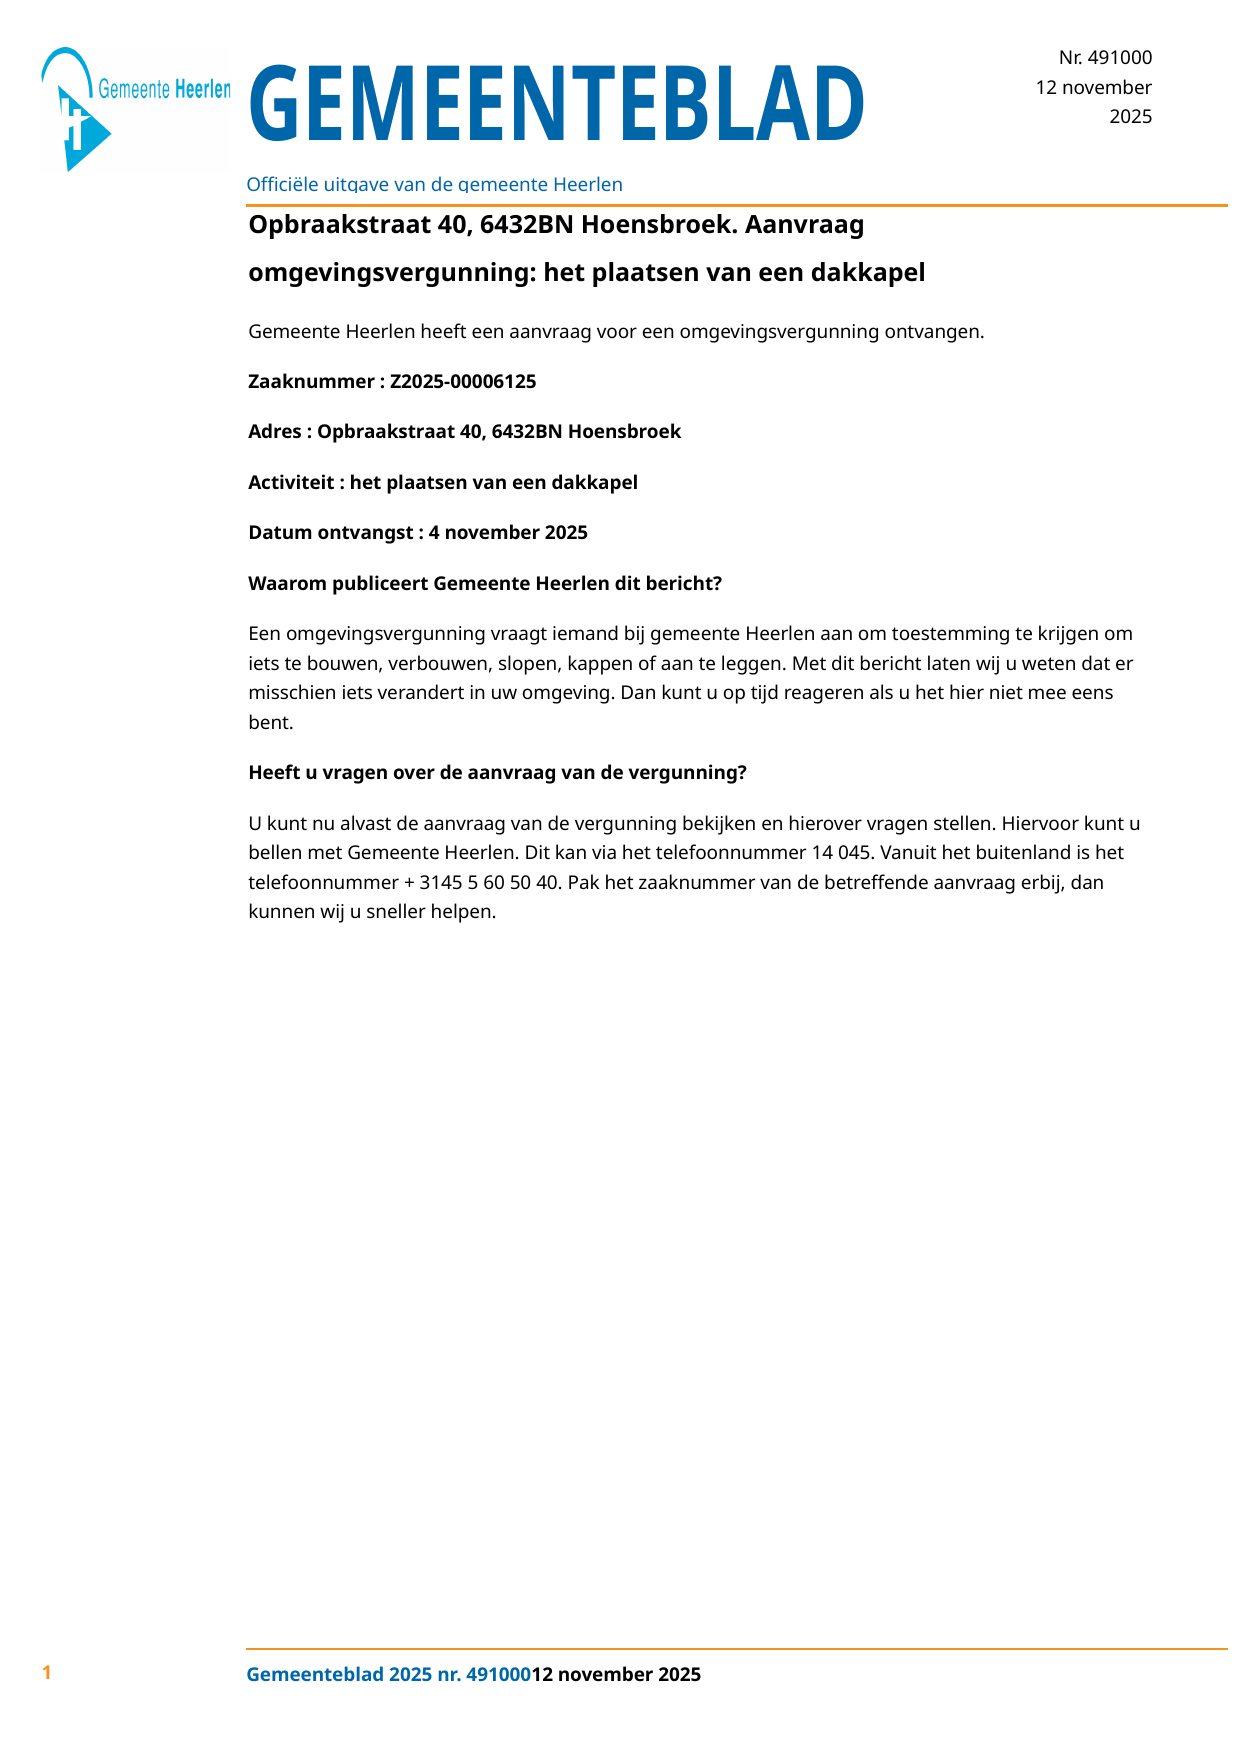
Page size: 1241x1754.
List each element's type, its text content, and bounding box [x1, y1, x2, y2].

text Waarom publiceert Gemeente Heerlen dit bericht? [248, 570, 1152, 596]
text Adres : Opbraakstraat 40, 6432BN Hoensbroek [248, 419, 1152, 444]
picture [41, 47, 59, 70]
text Heeft u vragen over de aanvraag van de vergunning? [248, 759, 1152, 785]
text Datum ontvangst : 4 november 2025 [248, 519, 1152, 545]
picture [41, 47, 231, 172]
text Gemeente Heerlen heeft een aanvraag voor een omgevingsvergunning ontvangen. [248, 318, 1152, 344]
text U kunt nu alvast de aanvraag van de vergunning bekijken en hierover vragen stellen. Hiervoor kunt u bellen met Gemeente Heerlen. Dit kan via het telefoonnummer 14 045. Vanuit het buitenland is het telefoonnummer + 3145 5 60 50 40. Pak het zaaknummer van de betreffende aanvraag erbij, dan kunnen wij u sneller helpen. [248, 810, 1152, 924]
text Activiteit : het plaatsen van een dakkapel [248, 469, 1152, 495]
text Een omgevingsvergunning vraagt iemand bij gemeente Heerlen aan om toestemming te krijgen om iets te bouwen, verbouwen, slopen, kappen of aan te leggen. Met dit bericht laten wij u weten dat er misschien iets verandert in uw omgeving. Dan kunt u op tijd reageren als u het hier niet mee eens bent. [248, 620, 1152, 735]
text Zaaknummer : Z2025-00006125 [248, 368, 1152, 394]
text Opbraakstraat 40, 6432BN Hoensbroek. Aanvraag omgevingsvergunning: het plaatsen van een dakkapel [248, 207, 1152, 288]
